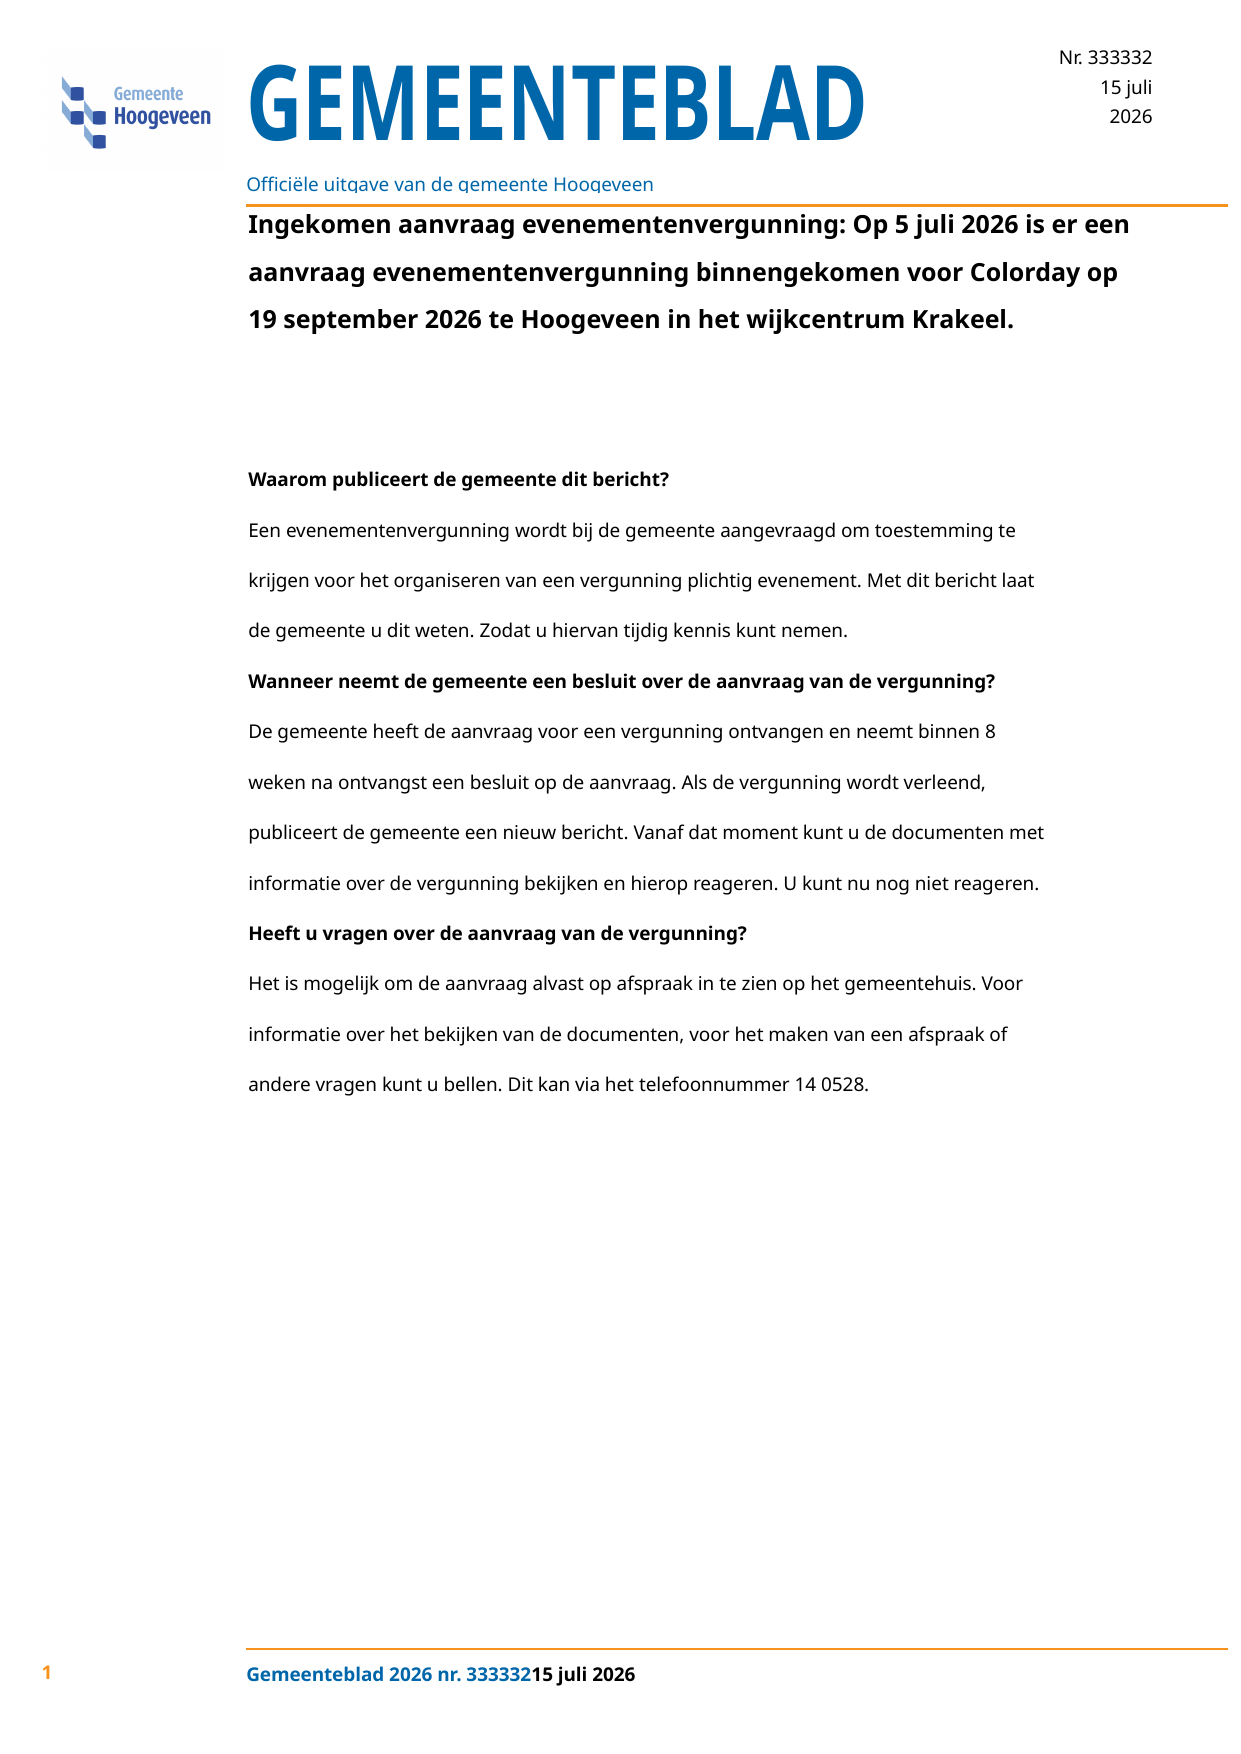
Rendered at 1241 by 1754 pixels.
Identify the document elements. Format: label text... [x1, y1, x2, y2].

text Waarom publiceert de gemeente dit bericht? [248, 466, 1152, 492]
text andere vragen kunt u bellen. Dit kan via het telefoonnummer 14 0528. [248, 1071, 1152, 1097]
text de gemeente u dit weten. Zodat u hiervan tijdig kennis kunt nemen. [248, 618, 1152, 643]
text Ingekomen aanvraag evenementenvergunning: Op 5 juli 2026 is er een aanvraag evenementenvergunning binnengekomen voor Colorday op 19 september 2026 te Hoogeveen in het wijkcentrum Krakeel. [248, 207, 1152, 336]
text Het is mogelijk om de aanvraag alvast op afspraak in te zien op het gemeentehuis. Voor [248, 971, 1152, 996]
picture [41, 47, 231, 172]
text publiceert de gemeente een nieuw bericht. Vanaf dat moment kunt u de documenten met [248, 819, 1152, 845]
text informatie over het bekijken van de documenten, voor het maken van een afspraak of [248, 1021, 1152, 1047]
text Heeft u vragen over de aanvraag van de vergunning? [248, 920, 1152, 946]
text weken na ontvangst een besluit op de aanvraag. Als de vergunning wordt verleend, [248, 769, 1152, 794]
text informatie over de vergunning bekijken en hierop reageren. U kunt nu nog niet reageren. [248, 870, 1152, 895]
text krijgen voor het organiseren van een vergunning plichtig evenement. Met dit bericht laat [248, 567, 1152, 593]
text Wanneer neemt de gemeente een besluit over de aanvraag van de vergunning? [248, 668, 1152, 694]
text Een evenementenvergunning wordt bij de gemeente aangevraagd om toestemming te [248, 517, 1152, 542]
text De gemeente heeft de aanvraag voor een vergunning ontvangen en neemt binnen 8 [248, 718, 1152, 744]
